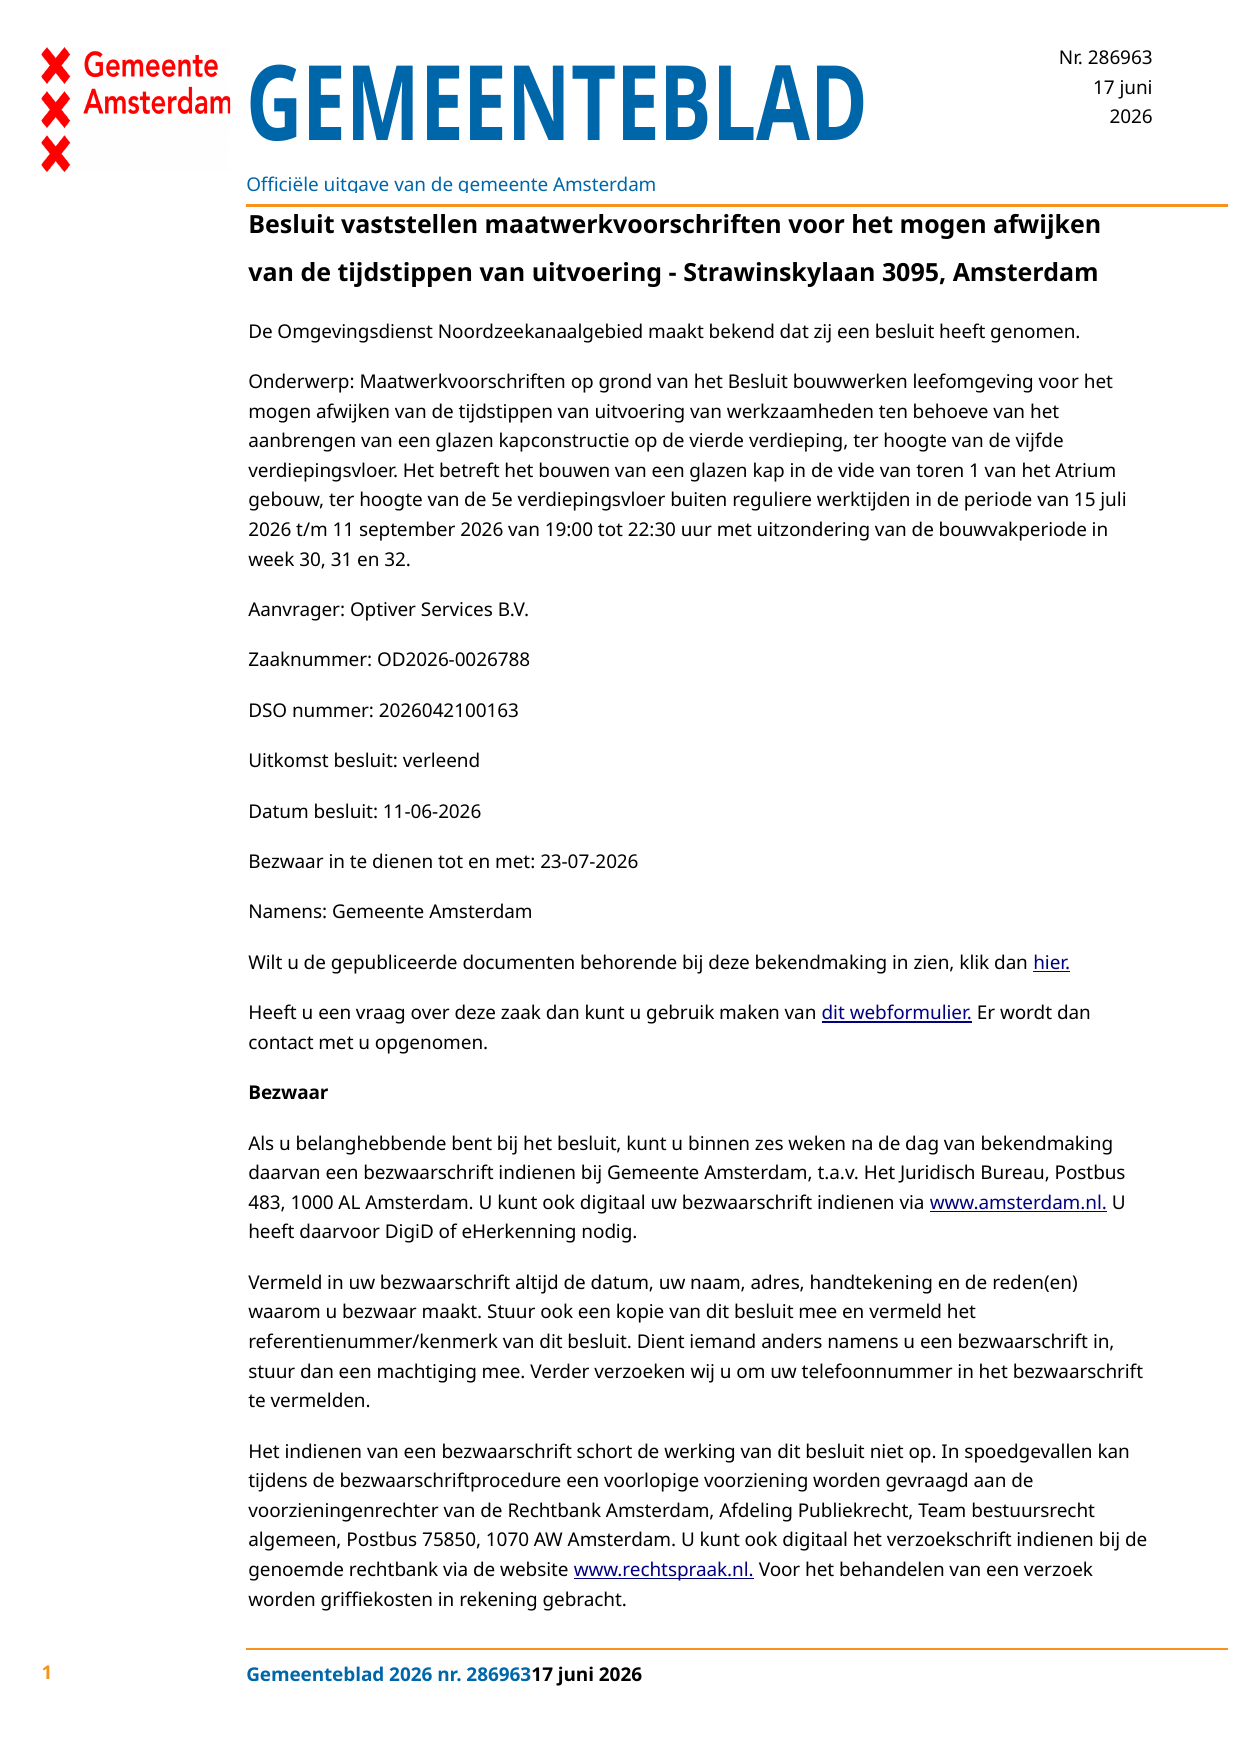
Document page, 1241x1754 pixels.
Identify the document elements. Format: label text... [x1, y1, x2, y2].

text Besluit vaststellen maatwerkvoorschriften voor het mogen afwijken van de tijdstippen van uitvoering - Strawinskylaan 3095, Amsterdam [248, 207, 1152, 288]
text Namens: Gemeente Amsterdam [248, 899, 1152, 924]
text Datum besluit: 11-06-2026 [248, 798, 1152, 824]
text Zaaknummer: OD2026-0026788 [248, 647, 1152, 672]
text Als u belanghebbende bent bij het besluit, kunt u binnen zes weken na de dag van bekendmaking daarvan een bezwaarschrift indienen bij Gemeente Amsterdam, t.a.v. Het Juridisch Bureau, Postbus 483, 1000 AL Amsterdam. U kunt ook digitaal uw bezwaarschrift indienen via www.amsterdam.nl. U heeft daarvoor DigiD of eHerkenning nodig. [248, 1130, 1152, 1244]
text Bezwaar in te dienen tot en met: 23-07-2026 [248, 848, 1152, 874]
text DSO nummer: 2026042100163 [248, 697, 1152, 723]
text Het indienen van een bezwaarschrift schort de werking van dit besluit niet op. In spoedgevallen kan tijdens de bezwaarschriftprocedure een voorlopige voorziening worden gevraagd aan de voorzieningenrechter van de Rechtbank Amsterdam, Afdeling Publiekrecht, Team bestuursrecht algemeen, Postbus 75850, 1070 AW Amsterdam. U kunt ook digitaal het verzoekschrift indienen bij de genoemde rechtbank via de website www.rechtspraak.nl. Voor het behandelen van een verzoek worden griffiekosten in rekening gebracht. [248, 1438, 1152, 1612]
text Heeft u een vraag over deze zaak dan kunt u gebruik maken van dit webformulier. Er wordt dan contact met u opgenomen. [248, 999, 1152, 1055]
text Wilt u de gepubliceerde documenten behorende bij deze bekendmaking in zien, klik dan hier. [248, 949, 1152, 975]
text Vermeld in uw bezwaarschrift altijd de datum, uw naam, adres, handtekening en de reden(en) waarom u bezwaar maakt. Stuur ook een kopie van dit besluit mee en vermeld het referentienummer/kenmerk van dit besluit. Dient iemand anders namens u een bezwaarschrift in, stuur dan een machtiging mee. Verder verzoeken wij u om uw telefoonnummer in het bezwaarschrift te vermelden. [248, 1269, 1152, 1413]
picture [41, 47, 231, 172]
text De Omgevingsdienst Noordzeekanaalgebied maakt bekend dat zij een besluit heeft genomen. [248, 318, 1152, 344]
text Uitkomst besluit: verleend [248, 747, 1152, 773]
text Bezwaar [248, 1079, 1152, 1105]
text Aanvrager: Optiver Services B.V. [248, 596, 1152, 622]
text Onderwerp: Maatwerkvoorschriften op grond van het Besluit bouwwerken leefomgeving voor het mogen afwijken van de tijdstippen van uitvoering van werkzaamheden ten behoeve van het aanbrengen van een glazen kapconstructie op de vierde verdieping, ter hoogte van de vijfde verdiepingsvloer. Het betreft het bouwen van een glazen kap in de vide van toren 1 van het Atrium gebouw, ter hoogte van de 5e verdiepingsvloer buiten reguliere werktijden in de periode van 15 juli 2026 t/m 11 september 2026 van 19:00 tot 22:30 uur met uitzondering van de bouwvakperiode in week 30, 31 en 32. [248, 368, 1152, 572]
